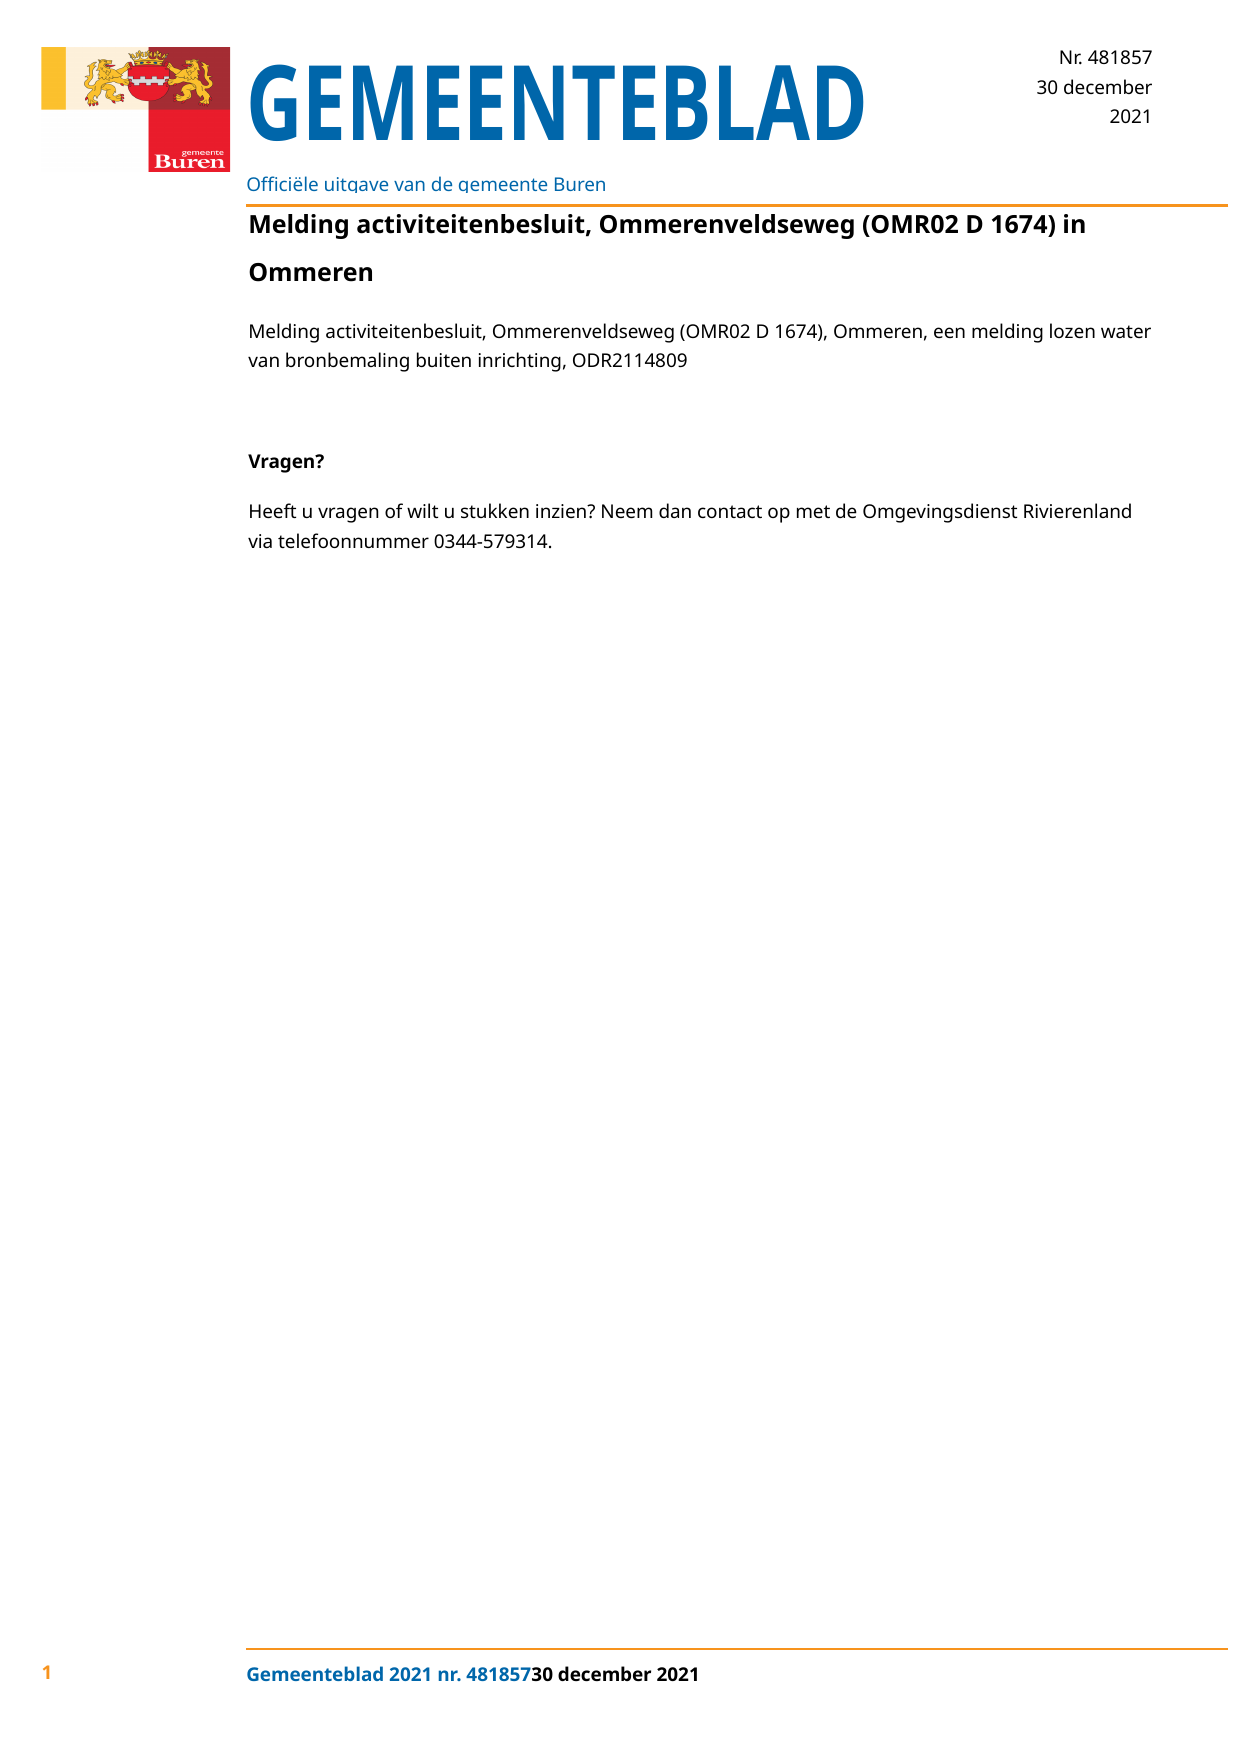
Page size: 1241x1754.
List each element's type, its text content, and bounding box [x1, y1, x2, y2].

text Vragen? [248, 448, 1152, 474]
text Melding activiteitenbesluit, Ommerenveldseweg (OMR02 D 1674), Ommeren, een melding lozen water van bronbemaling buiten inrichting, ODR2114809 [248, 318, 1152, 373]
picture [41, 47, 231, 172]
text Heeft u vragen of wilt u stukken inzien? Neem dan contact op met de Omgevingsdienst Rivierenland via telefoonnummer 0344-579314. [248, 499, 1152, 554]
text Melding activiteitenbesluit, Ommerenveldseweg (OMR02 D 1674) in Ommeren [248, 207, 1152, 288]
